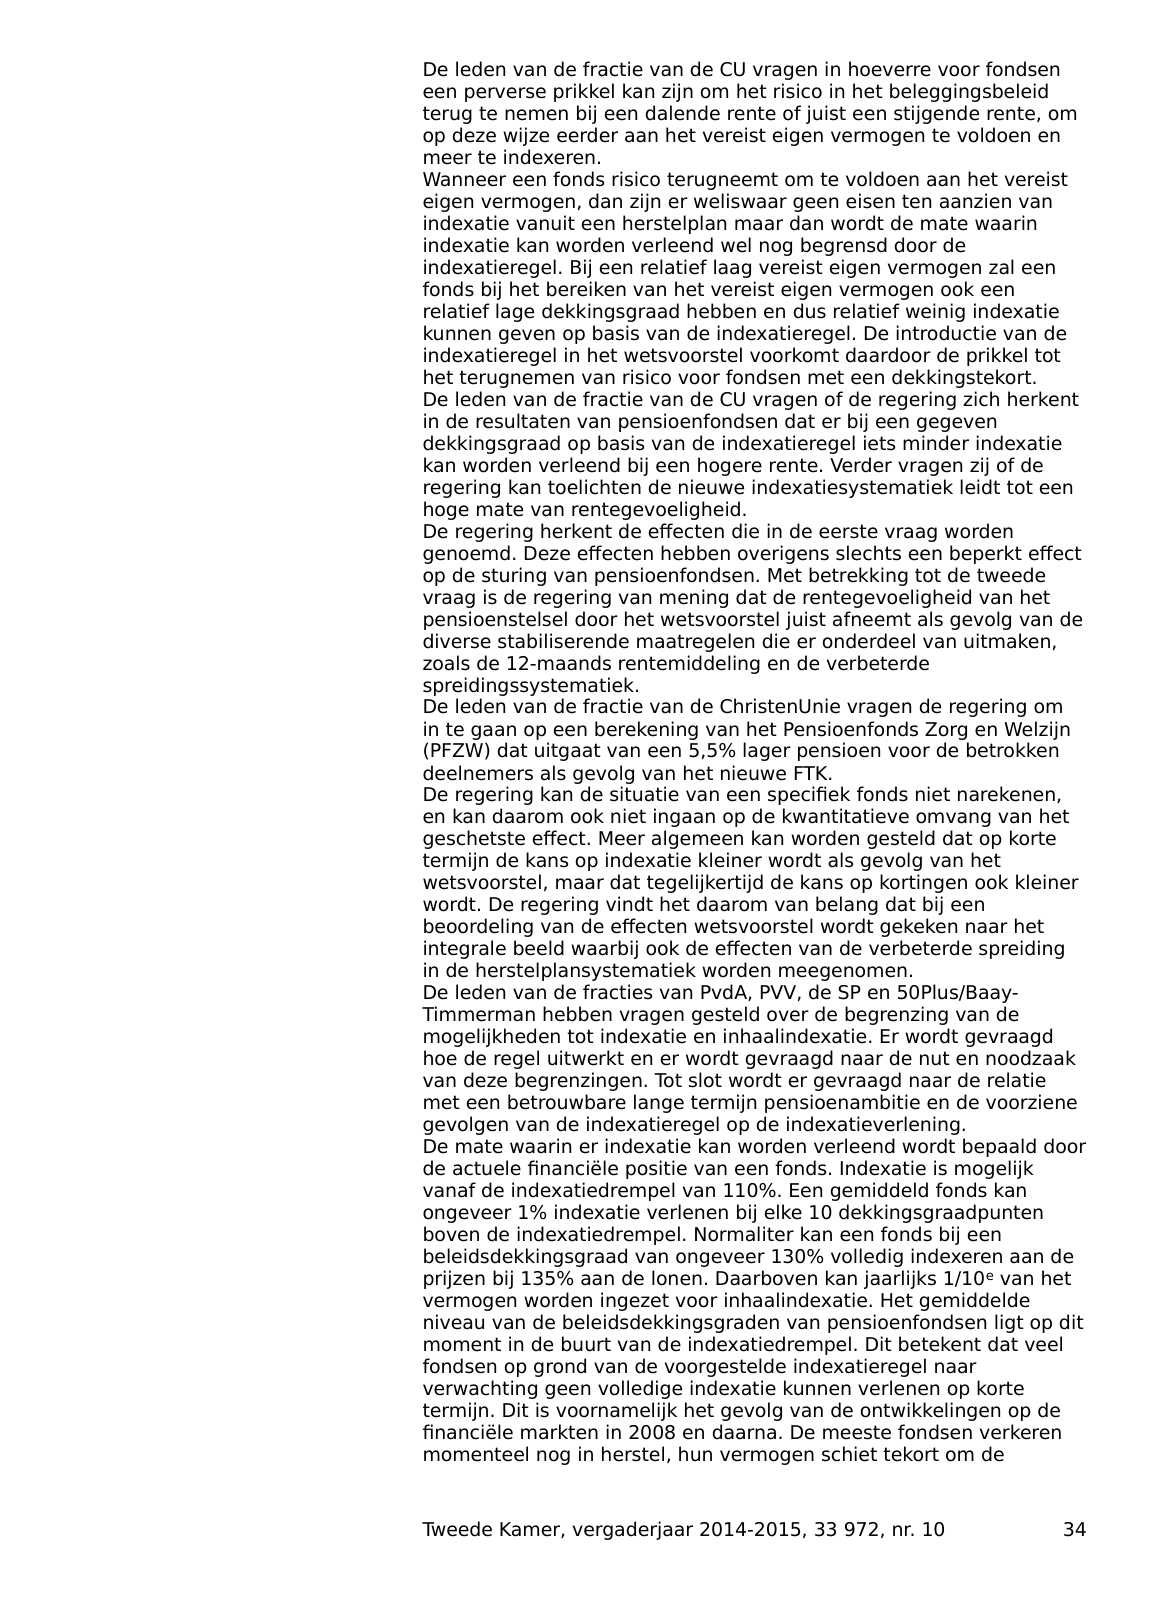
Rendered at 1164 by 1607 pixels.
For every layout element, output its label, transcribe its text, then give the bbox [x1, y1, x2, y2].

text De regering kan de situatie van een specifiek fonds niet narekenen, en kan daarom ook niet ingaan op de kwantitatieve omvang van het geschetste effect. Meer algemeen kan worden gesteld dat op korte termijn de kans op indexatie kleiner wordt als gevolg van het wetsvoorstel, maar dat tegelijkertijd de kans op kortingen ook kleiner wordt. De regering vindt het daarom van belang dat bij een beoordeling van de effecten wetsvoorstel wordt gekeken naar het integrale beeld waarbij ook de effecten van de verbeterde spreiding in de herstelplansystematiek worden meegenomen. [422, 784, 1087, 982]
text De mate waarin er indexatie kan worden verleend wordt bepaald door de actuele financiële positie van een fonds. Indexatie is mogelijk vanaf de indexatiedrempel van 110%. Een gemiddeld fonds kan ongeveer 1% indexatie verlenen bij elke 10 dekkingsgraadpunten boven de indexatiedrempel. Normaliter kan een fonds bij een beleidsdekkingsgraad van ongeveer 130% volledig indexeren aan de prijzen bij 135% aan de lonen. Daarboven kan jaarlijks 1/10e van het vermogen worden ingezet voor inhaalindexatie. Het gemiddelde niveau van de beleidsdekkingsgraden van pensioenfondsen ligt op dit moment in de buurt van de indexatiedrempel. Dit betekent dat veel fondsen op grond van de voorgestelde indexatieregel naar verwachting geen volledige indexatie kunnen verlenen op korte termijn. Dit is voornamelijk het gevolg van de ontwikkelingen op de financiële markten in 2008 en daarna. De meeste fondsen verkeren momenteel nog in herstel, hun vermogen schiet tekort om de [422, 1136, 1087, 1466]
text De leden van de fracties van PvdA, PVV, de SP en 50Plus/Baay-Timmerman hebben vragen gesteld over de begrenzing van de mogelijkheden tot indexatie en inhaalindexatie. Er wordt gevraagd hoe de regel uitwerkt en er wordt gevraagd naar de nut en noodzaak van deze begrenzingen. Tot slot wordt er gevraagd naar de relatie met een betrouwbare lange termijn pensioenambitie en de voorziene gevolgen van de indexatieregel op de indexatieverlening. [422, 982, 1087, 1136]
text De regering herkent de effecten die in de eerste vraag worden genoemd. Deze effecten hebben overigens slechts een beperkt effect op de sturing van pensioenfondsen. Met betrekking tot de tweede vraag is de regering van mening dat de rentegevoeligheid van het pensioenstelsel door het wetsvoorstel juist afneemt als gevolg van de diverse stabiliserende maatregelen die er onderdeel van uitmaken, zoals de 12-maands rentemiddeling en de verbeterde spreidingssystematiek. [422, 521, 1087, 696]
text De leden van de fractie van de CU vragen in hoeverre voor fondsen een perverse prikkel kan zijn om het risico in het beleggingsbeleid terug te nemen bij een dalende rente of juist een stijgende rente, om op deze wijze eerder aan het vereist eigen vermogen te voldoen en meer te indexeren. [422, 59, 1087, 169]
text De leden van de fractie van de ChristenUnie vragen de regering om in te gaan op een berekening van het Pensioenfonds Zorg en Welzijn (PFZW) dat uitgaat van een 5,5% lager pensioen voor de betrokken deelnemers als gevolg van het nieuwe FTK. [422, 696, 1087, 784]
text De leden van de fractie van de CU vragen of de regering zich herkent in de resultaten van pensioenfondsen dat er bij een gegeven dekkingsgraad op basis van de indexatieregel iets minder indexatie kan worden verleend bij een hogere rente. Verder vragen zij of de regering kan toelichten de nieuwe indexatiesystematiek leidt tot een hoge mate van rentegevoeligheid. [422, 389, 1087, 521]
text Wanneer een fonds risico terugneemt om te voldoen aan het vereist eigen vermogen, dan zijn er weliswaar geen eisen ten aanzien van indexatie vanuit een herstelplan maar dan wordt de mate waarin indexatie kan worden verleend wel nog begrensd door de indexatieregel. Bij een relatief laag vereist eigen vermogen zal een fonds bij het bereiken van het vereist eigen vermogen ook een relatief lage dekkingsgraad hebben en dus relatief weinig indexatie kunnen geven op basis van de indexatieregel. De introductie van de indexatieregel in het wetsvoorstel voorkomt daardoor de prikkel tot het terugnemen van risico voor fondsen met een dekkingstekort. [422, 169, 1087, 389]
